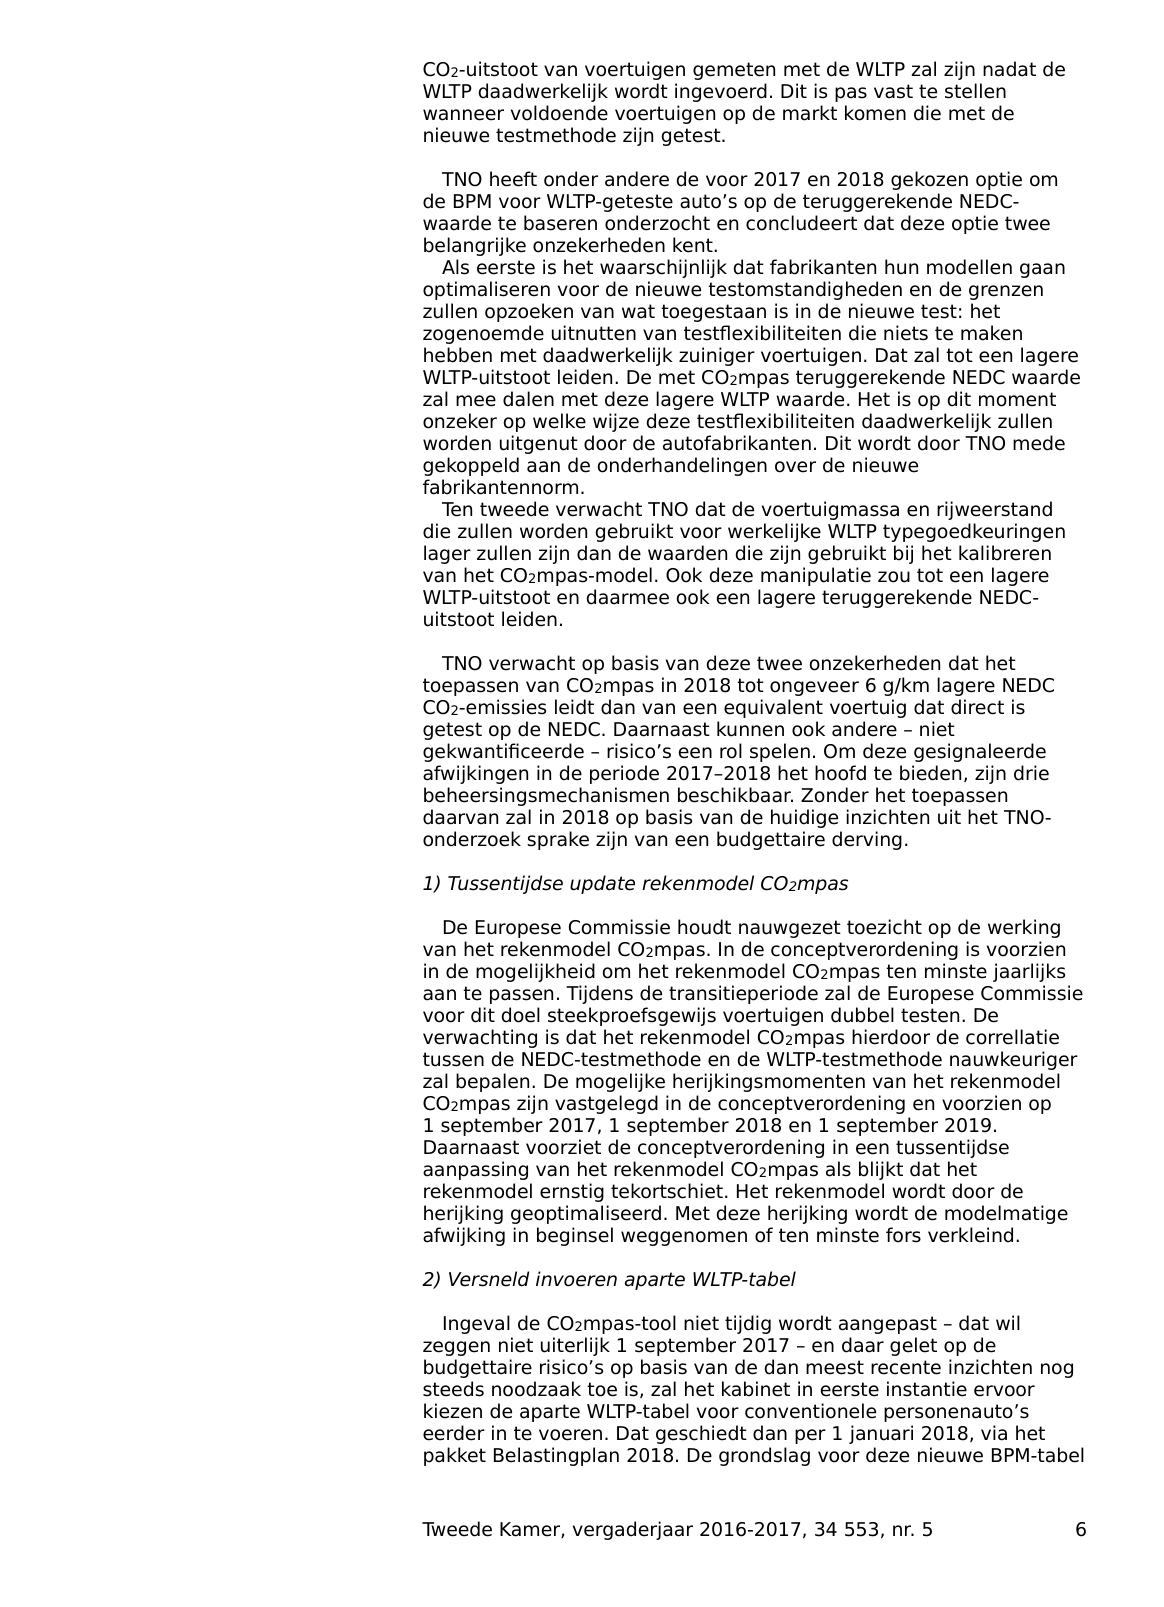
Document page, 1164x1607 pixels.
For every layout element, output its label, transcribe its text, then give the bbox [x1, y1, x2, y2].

text Als eerste is het waarschijnlijk dat fabrikanten hun modellen gaan optimaliseren voor de nieuwe testomstandigheden en de grenzen zullen opzoeken van wat toegestaan is in de nieuwe test: het zogenoemde uitnutten van testflexibiliteiten die niets te maken hebben met daadwerkelijk zuiniger voertuigen. Dat zal tot een lagere WLTP-uitstoot leiden. De met CO2mpas teruggerekende NEDC waarde zal mee dalen met deze lagere WLTP waarde. Het is op dit moment onzeker op welke wijze deze testflexibiliteiten daadwerkelijk zullen worden uitgenut door de autofabrikanten. Dit wordt door TNO mede gekoppeld aan de onderhandelingen over de nieuwe fabrikantennorm. [422, 257, 1087, 499]
text TNO heeft onder andere de voor 2017 en 2018 gekozen optie om de BPM voor WLTP-geteste auto’s op de teruggerekende NEDC-waarde te baseren onderzocht en concludeert dat deze optie twee belangrijke onzekerheden kent. [422, 169, 1087, 257]
text Ingeval de CO2mpas-tool niet tijdig wordt aangepast – dat wil zeggen niet uiterlijk 1 september 2017 – en daar gelet op de budgettaire risico’s op basis van de dan meest recente inzichten nog steeds noodzaak toe is, zal het kabinet in eerste instantie ervoor kiezen de aparte WLTP-tabel voor conventionele personenauto’s eerder in te voeren. Dat geschiedt dan per 1 januari 2018, via het pakket Belastingplan 2018. De grondslag voor deze nieuwe BPM-tabel [422, 1313, 1087, 1467]
text TNO verwacht op basis van deze twee onzekerheden dat het toepassen van CO2mpas in 2018 tot ongeveer 6 g/km lagere NEDC CO2-emissies leidt dan van een equivalent voertuig dat direct is getest op de NEDC. Daarnaast kunnen ook andere – niet gekwantificeerde – risico’s een rol spelen. Om deze gesignaleerde afwijkingen in de periode 2017–2018 het hoofd te bieden, zijn drie beheersingsmechanismen beschikbaar. Zonder het toepassen daarvan zal in 2018 op basis van de huidige inzichten uit het TNO-onderzoek sprake zijn van een budgettaire derving. [422, 653, 1087, 851]
text De Europese Commissie houdt nauwgezet toezicht op de werking van het rekenmodel CO2mpas. In de conceptverordening is voorzien in de mogelijkheid om het rekenmodel CO2mpas ten minste jaarlijks aan te passen. Tijdens de transitieperiode zal de Europese Commissie voor dit doel steekproefsgewijs voertuigen dubbel testen. De verwachting is dat het rekenmodel CO2mpas hierdoor de correllatie tussen de NEDC-testmethode en de WLTP-testmethode nauwkeuriger zal bepalen. De mogelijke herijkingsmomenten van het rekenmodel CO2mpas zijn vastgelegd in de conceptverordening en voorzien op 1 september 2017, 1 september 2018 en 1 september 2019. Daarnaast voorziet de conceptverordening in een tussentijdse aanpassing van het rekenmodel CO2mpas als blijkt dat het rekenmodel ernstig tekortschiet. Het rekenmodel wordt door de herijking geoptimaliseerd. Met deze herijking wordt de modelmatige afwijking in beginsel weggenomen of ten minste fors verkleind. [422, 917, 1087, 1247]
subtitle 1) Tussentijdse update rekenmodel CO2mpas [422, 873, 1087, 895]
subtitle 2) Versneld invoeren aparte WLTP-tabel [422, 1269, 1087, 1291]
text CO2-uitstoot van voertuigen gemeten met de WLTP zal zijn nadat de WLTP daadwerkelijk wordt ingevoerd. Dit is pas vast te stellen wanneer voldoende voertuigen op de markt komen die met de nieuwe testmethode zijn getest. [422, 59, 1087, 147]
text Ten tweede verwacht TNO dat de voertuigmassa en rijweerstand die zullen worden gebruikt voor werkelijke WLTP typegoedkeuringen lager zullen zijn dan de waarden die zijn gebruikt bij het kalibreren van het CO2mpas-model. Ook deze manipulatie zou tot een lagere WLTP-uitstoot en daarmee ook een lagere teruggerekende NEDC-uitstoot leiden. [422, 499, 1087, 631]
